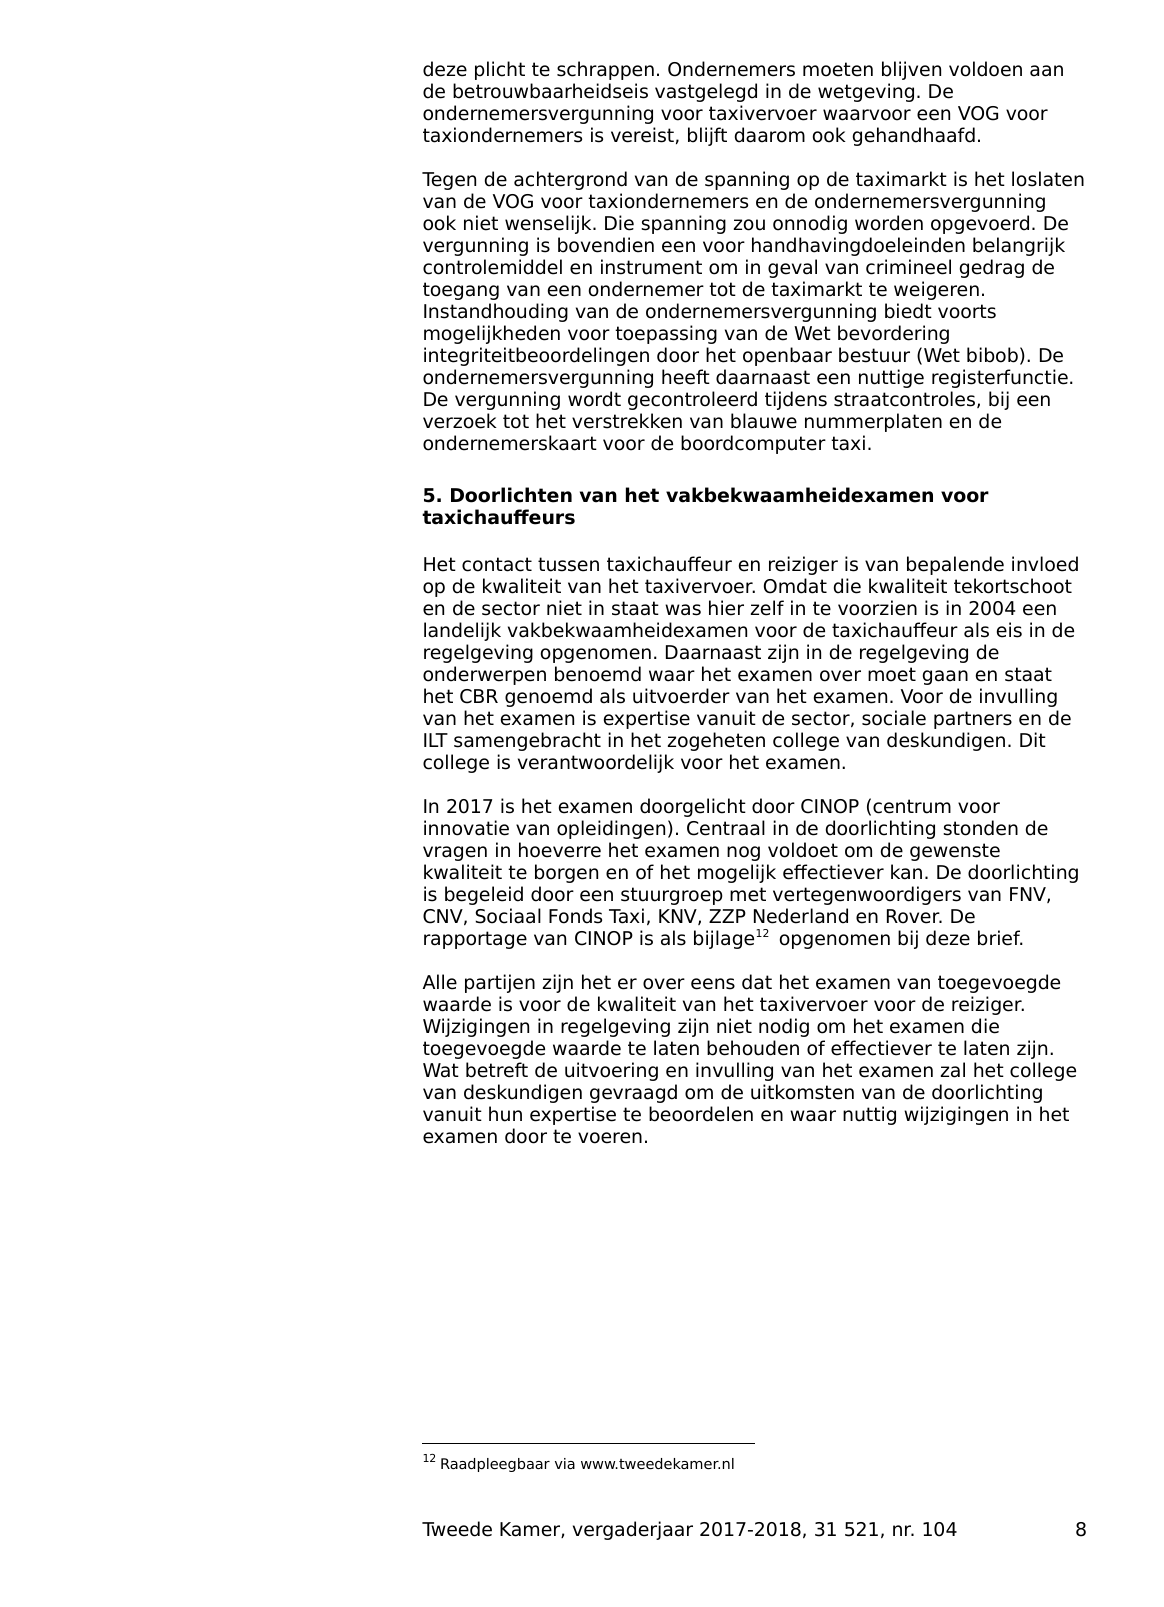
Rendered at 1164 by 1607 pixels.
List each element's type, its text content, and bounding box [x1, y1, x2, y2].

text Alle partijen zijn het er over eens dat het examen van toegevoegde waarde is voor de kwaliteit van het taxivervoer voor de reiziger. Wijzigingen in regelgeving zijn niet nodig om het examen die toegevoegde waarde te laten behouden of effectiever te laten zijn. Wat betreft de uitvoering en invulling van het examen zal het college van deskundigen gevraagd om de uitkomsten van de doorlichting vanuit hun expertise te beoordelen en waar nuttig wijzigingen in het examen door te voeren. [422, 972, 1087, 1148]
text In 2017 is het examen doorgelicht door CINOP (centrum voor innovatie van opleidingen). Centraal in de doorlichting stonden de vragen in hoeverre het examen nog voldoet om de gewenste kwaliteit te borgen en of het mogelijk effectiever kan. De doorlichting is begeleid door een stuurgroep met vertegenwoordigers van FNV, CNV, Sociaal Fonds Taxi, KNV, ZZP Nederland en Rover. De rapportage van CINOP is als bijlage opgenomen bij deze brief. [422, 796, 1087, 950]
text Tegen de achtergrond van de spanning op de taximarkt is het loslaten van de VOG voor taxiondernemers en de ondernemersvergunning ook niet wenselijk. Die spanning zou onnodig worden opgevoerd. De vergunning is bovendien een voor handhavingdoeleinden belangrijk controlemiddel en instrument om in geval van crimineel gedrag de toegang van een ondernemer tot de taximarkt te weigeren. Instandhouding van de ondernemersvergunning biedt voorts mogelijkheden voor toepassing van de Wet bevordering integriteitbeoordelingen door het openbaar bestuur (Wet bibob). De ondernemersvergunning heeft daarnaast een nuttige registerfunctie. De vergunning wordt gecontroleerd tijdens straatcontroles, bij een verzoek tot het verstrekken van blauwe nummerplaten en de ondernemerskaart voor de boordcomputer taxi. [422, 169, 1087, 455]
text Raadpleegbaar via www.tweedekamer.nl [422, 1452, 1087, 1474]
text Het contact tussen taxichauffeur en reiziger is van bepalende invloed op de kwaliteit van het taxivervoer. Omdat die kwaliteit tekortschoot en de sector niet in staat was hier zelf in te voorzien is in 2004 een landelijk vakbekwaamheidexamen voor de taxichauffeur als eis in de regelgeving opgenomen. Daarnaast zijn in de regelgeving de onderwerpen benoemd waar het examen over moet gaan en staat het CBR genoemd als uitvoerder van het examen. Voor de invulling van het examen is expertise vanuit de sector, sociale partners en de ILT samengebracht in het zogeheten college van deskundigen. Dit college is verantwoordelijk voor het examen. [422, 554, 1087, 774]
subtitle 5. Doorlichten van het vakbekwaamheidexamen voor taxichauffeurs [422, 485, 1087, 529]
text deze plicht te schrappen. Ondernemers moeten blijven voldoen aan de betrouwbaarheidseis vastgelegd in de wetgeving. De ondernemersvergunning voor taxivervoer waarvoor een VOG voor taxiondernemers is vereist, blijft daarom ook gehandhaafd. [422, 59, 1087, 147]
